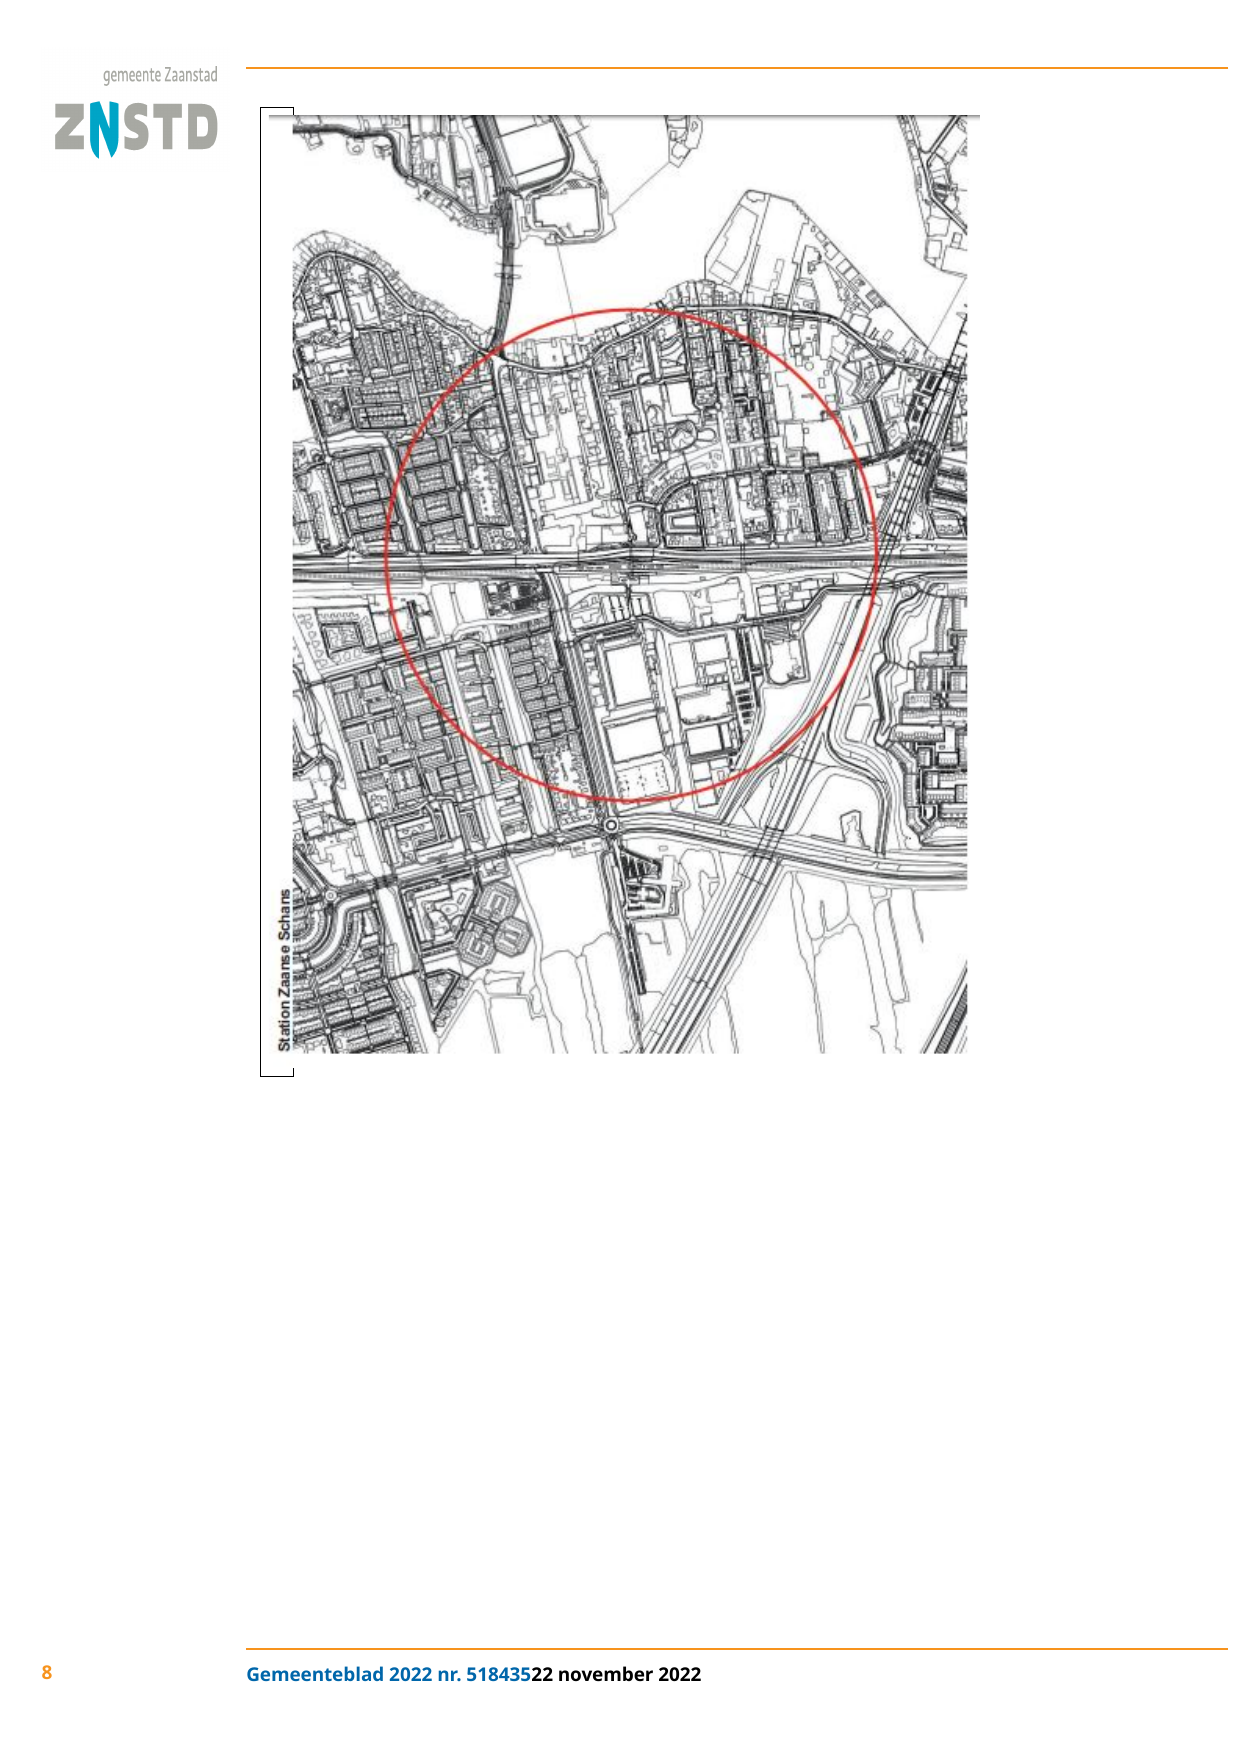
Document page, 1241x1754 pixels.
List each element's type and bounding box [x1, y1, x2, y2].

picture [41, 47, 231, 172]
picture [268, 115, 980, 1068]
